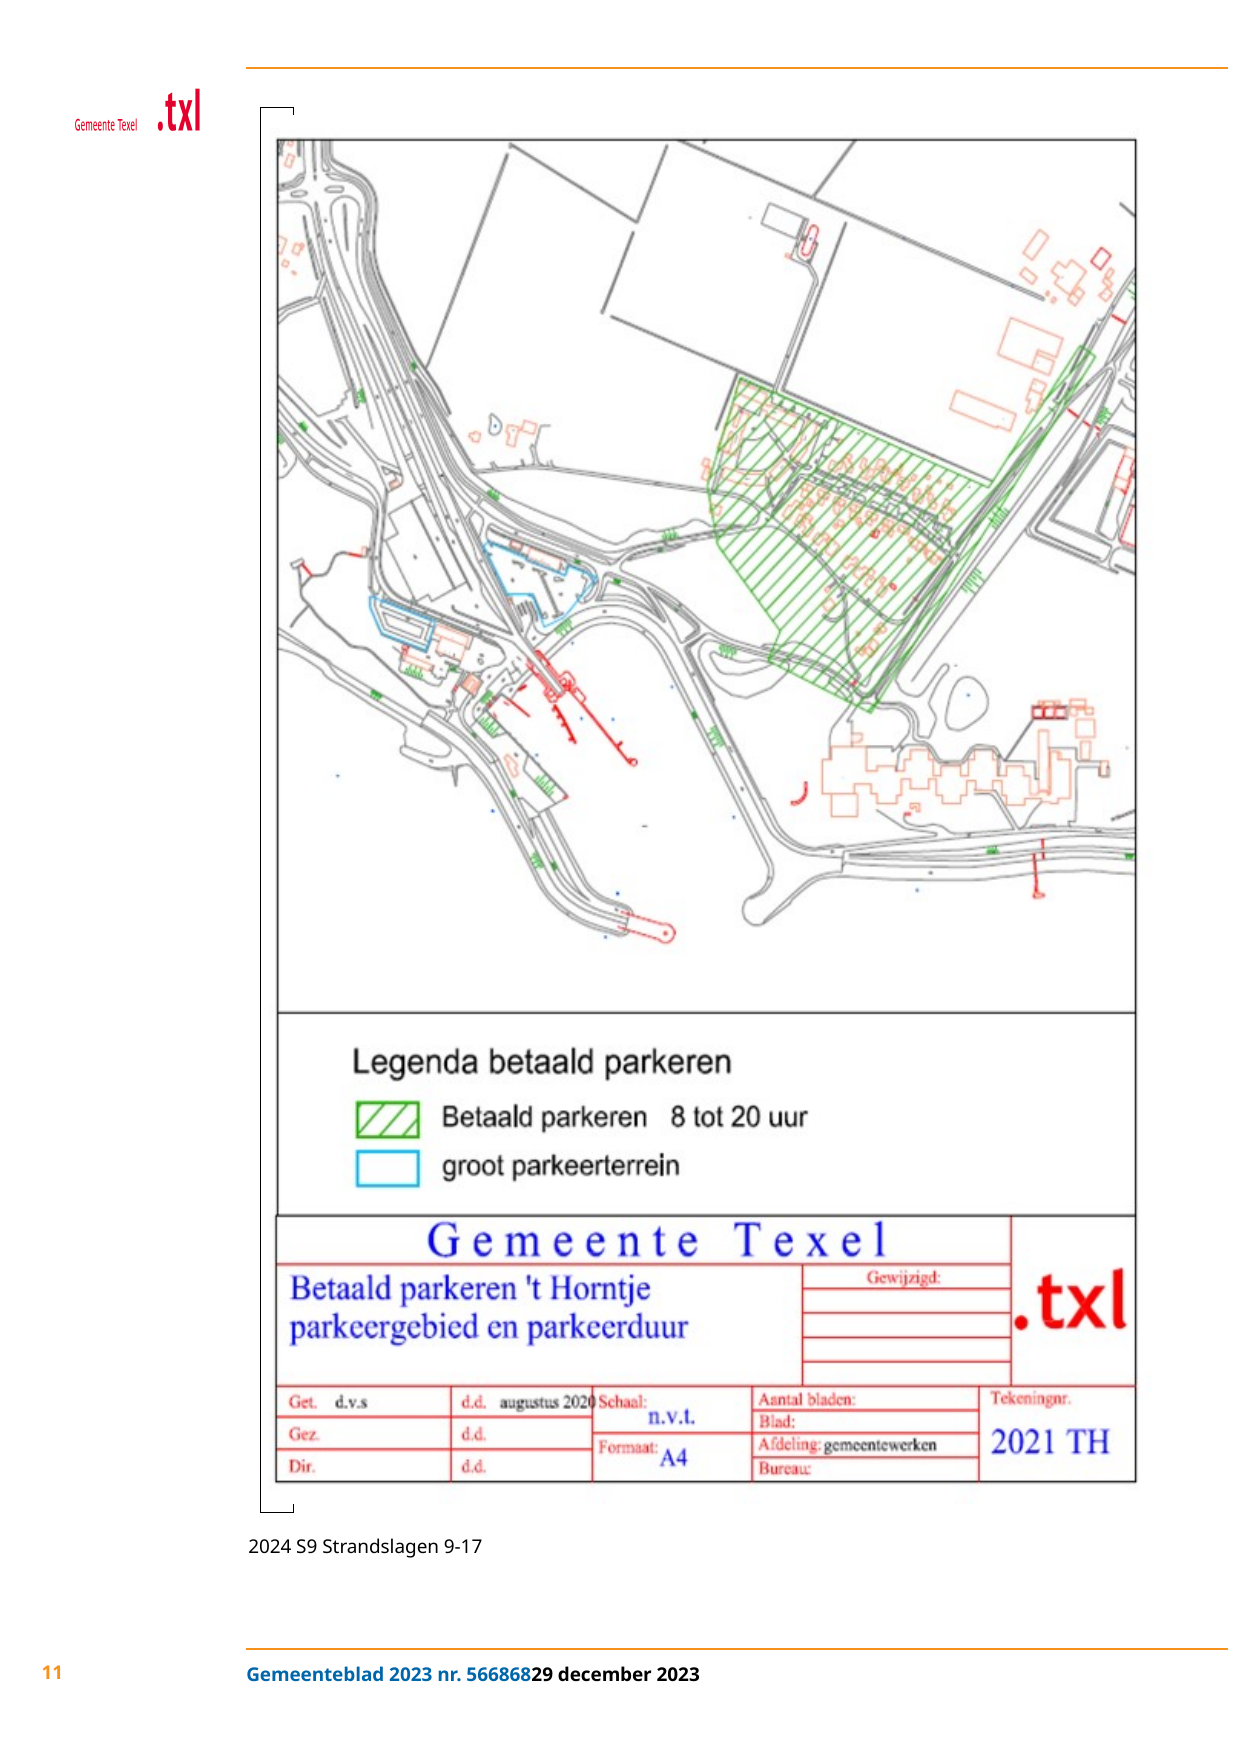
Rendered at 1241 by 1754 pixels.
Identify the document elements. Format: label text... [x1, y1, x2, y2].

picture [268, 115, 1155, 1504]
text 2024 S9 Strandslagen 9-17 [248, 1534, 1152, 1559]
picture [41, 47, 231, 172]
